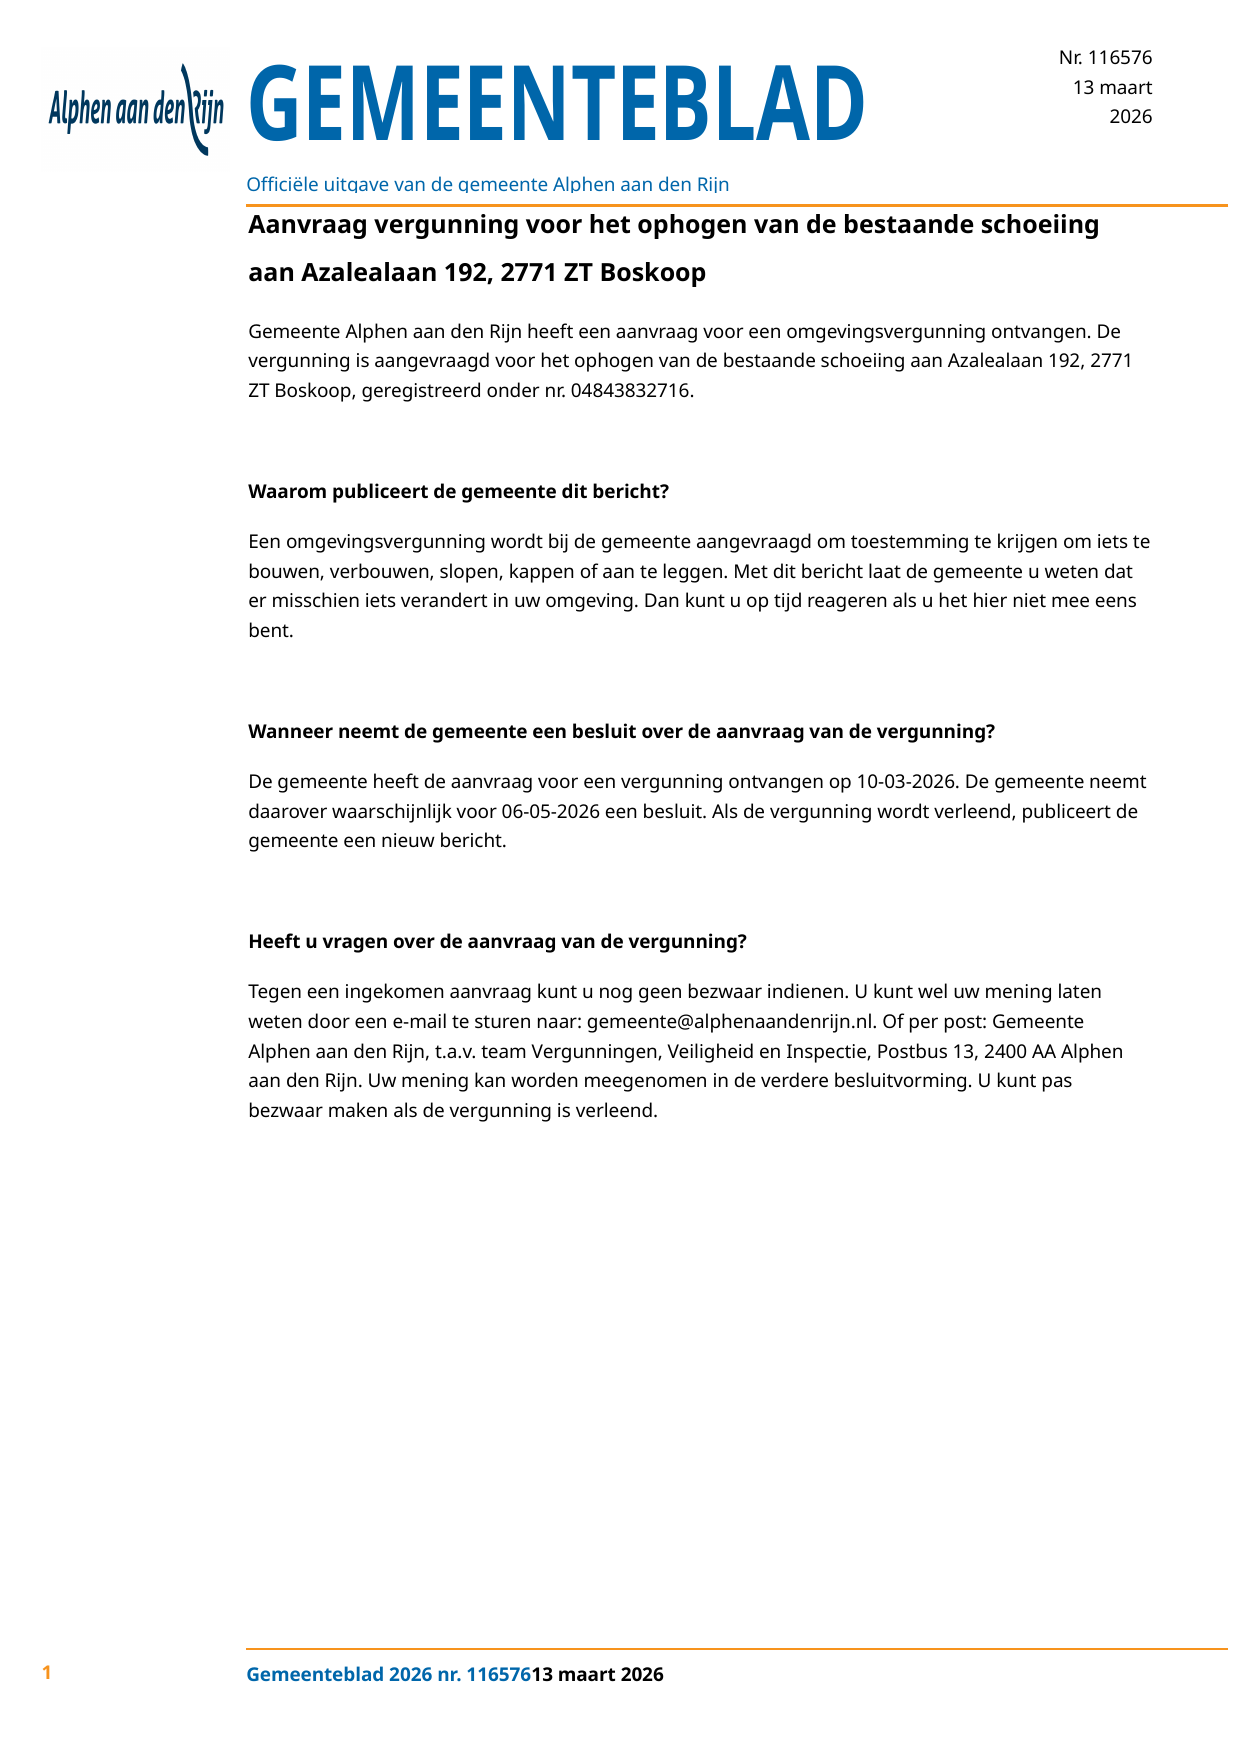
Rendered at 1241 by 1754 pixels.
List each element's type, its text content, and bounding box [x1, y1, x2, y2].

picture [41, 47, 231, 172]
text Wanneer neemt de gemeente een besluit over de aanvraag van de vergunning? [248, 718, 1152, 744]
text De gemeente heeft de aanvraag voor een vergunning ontvangen op 10-03-2026. De gemeente neemt daarover waarschijnlijk voor 06-05-2026 een besluit. Als de vergunning wordt verleend, publiceert de gemeente een nieuw bericht. [248, 768, 1152, 853]
text Gemeente Alphen aan den Rijn heeft een aanvraag voor een omgevingsvergunning ontvangen. De vergunning is aangevraagd voor het ophogen van de bestaande schoeiing aan Azalealaan 192, 2771 ZT Boskoop, geregistreerd onder nr. 04843832716. [248, 318, 1152, 403]
text Tegen een ingekomen aanvraag kunt u nog geen bezwaar indienen. U kunt wel uw mening laten weten door een e-mail te sturen naar: gemeente@alphenaandenrijn.nl. Of per post: Gemeente Alphen aan den Rijn, t.a.v. team Vergunningen, Veiligheid en Inspectie, Postbus 13, 2400 AA Alphen aan den Rijn. Uw mening kan worden meegenomen in de verdere besluitvorming. U kunt pas bezwaar maken als de vergunning is verleend. [248, 979, 1152, 1123]
text Heeft u vragen over de aanvraag van de vergunning? [248, 928, 1152, 954]
text Aanvraag vergunning voor het ophogen van de bestaande schoeiing aan Azalealaan 192, 2771 ZT Boskoop [248, 207, 1152, 288]
text Een omgevingsvergunning wordt bij de gemeente aangevraagd om toestemming te krijgen om iets te bouwen, verbouwen, slopen, kappen of aan te leggen. Met dit bericht laat de gemeente u weten dat er misschien iets verandert in uw omgeving. Dan kunt u op tijd reageren als u het hier niet mee eens bent. [248, 528, 1152, 643]
text Waarom publiceert de gemeente dit bericht? [248, 478, 1152, 504]
